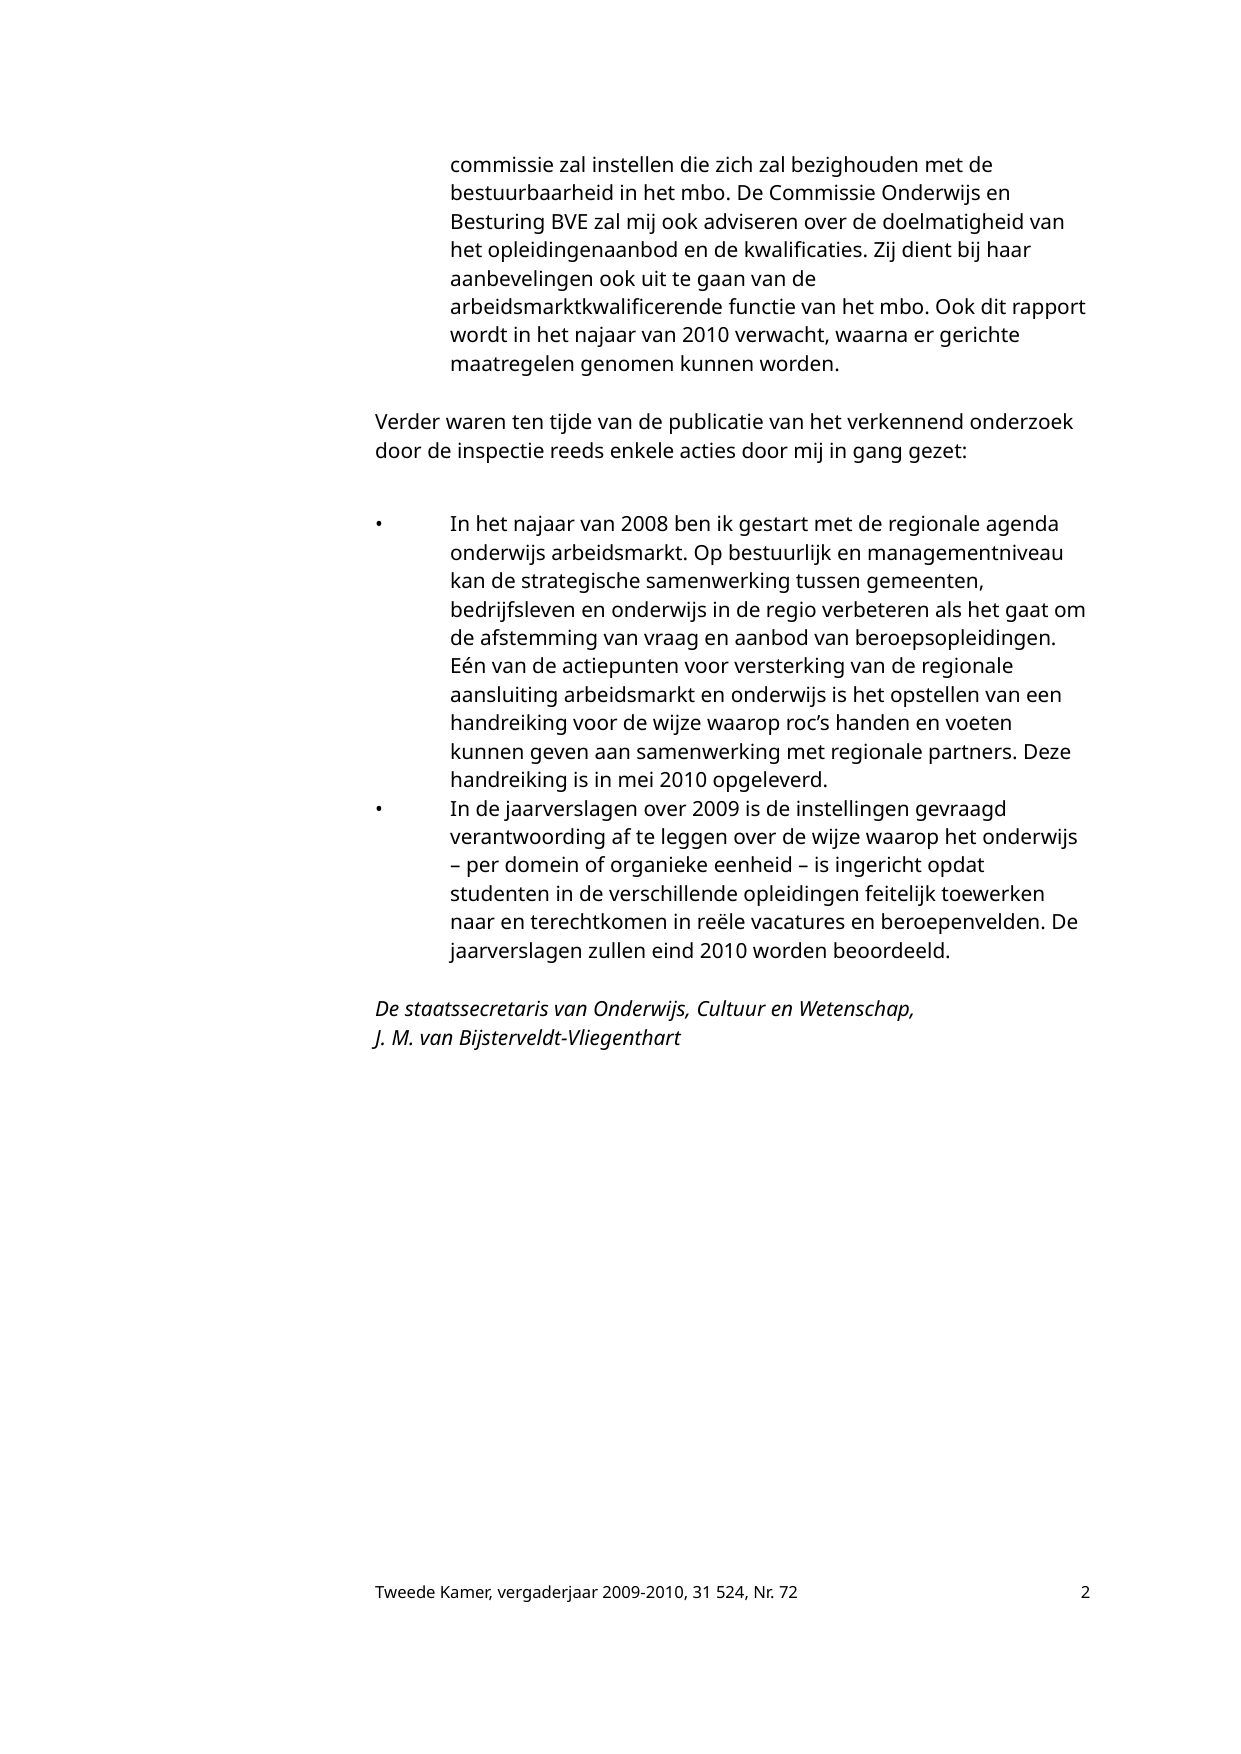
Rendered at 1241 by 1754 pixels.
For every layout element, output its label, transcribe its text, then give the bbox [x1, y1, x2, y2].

text De staatssecretaris van Onderwijs, Cultuur en Wetenschap, [375, 994, 1090, 1023]
list In de jaarverslagen over 2009 is de instellingen gevraagd verantwoording af te leggen over de wijze waarop het onderwijs – per domein of organieke eenheid – is ingericht opdat studenten in de verschillende opleidingen feitelijk toewerken naar en terechtkomen in reële vacatures en beroepenvelden. De jaarverslagen zullen eind 2010 worden beoordeeld. [375, 794, 1090, 964]
list commissie zal instellen die zich zal bezighouden met de bestuurbaarheid in het mbo. De Commissie Onderwijs en Besturing BVE zal mij ook adviseren over de doelmatigheid van het opleidingenaanbod en de kwalificaties. Zij dient bij haar aanbevelingen ook uit te gaan van de arbeidsmarktkwalificerende functie van het mbo. Ook dit rapport wordt in het najaar van 2010 verwacht, waarna er gerichte maatregelen genomen kunnen worden. [375, 150, 1090, 377]
text Verder waren ten tijde van de publicatie van het verkennend onderzoek door de inspectie reeds enkele acties door mij in gang gezet: [375, 407, 1090, 464]
list In het najaar van 2008 ben ik gestart met de regionale agenda onderwijs arbeidsmarkt. Op bestuurlijk en managementniveau kan de strategische samenwerking tussen gemeenten, bedrijfsleven en onderwijs in de regio verbeteren als het gaat om de afstemming van vraag en aanbod van beroepsopleidingen. Eén van de actiepunten voor versterking van de regionale aansluiting arbeidsmarkt en onderwijs is het opstellen van een handreiking voor de wijze waarop roc’s handen en voeten kunnen geven aan samenwerking met regionale partners. Deze handreiking is in mei 2010 opgeleverd. [375, 509, 1090, 794]
text J. M. van Bijsterveldt-Vliegenthart [375, 1023, 1090, 1051]
